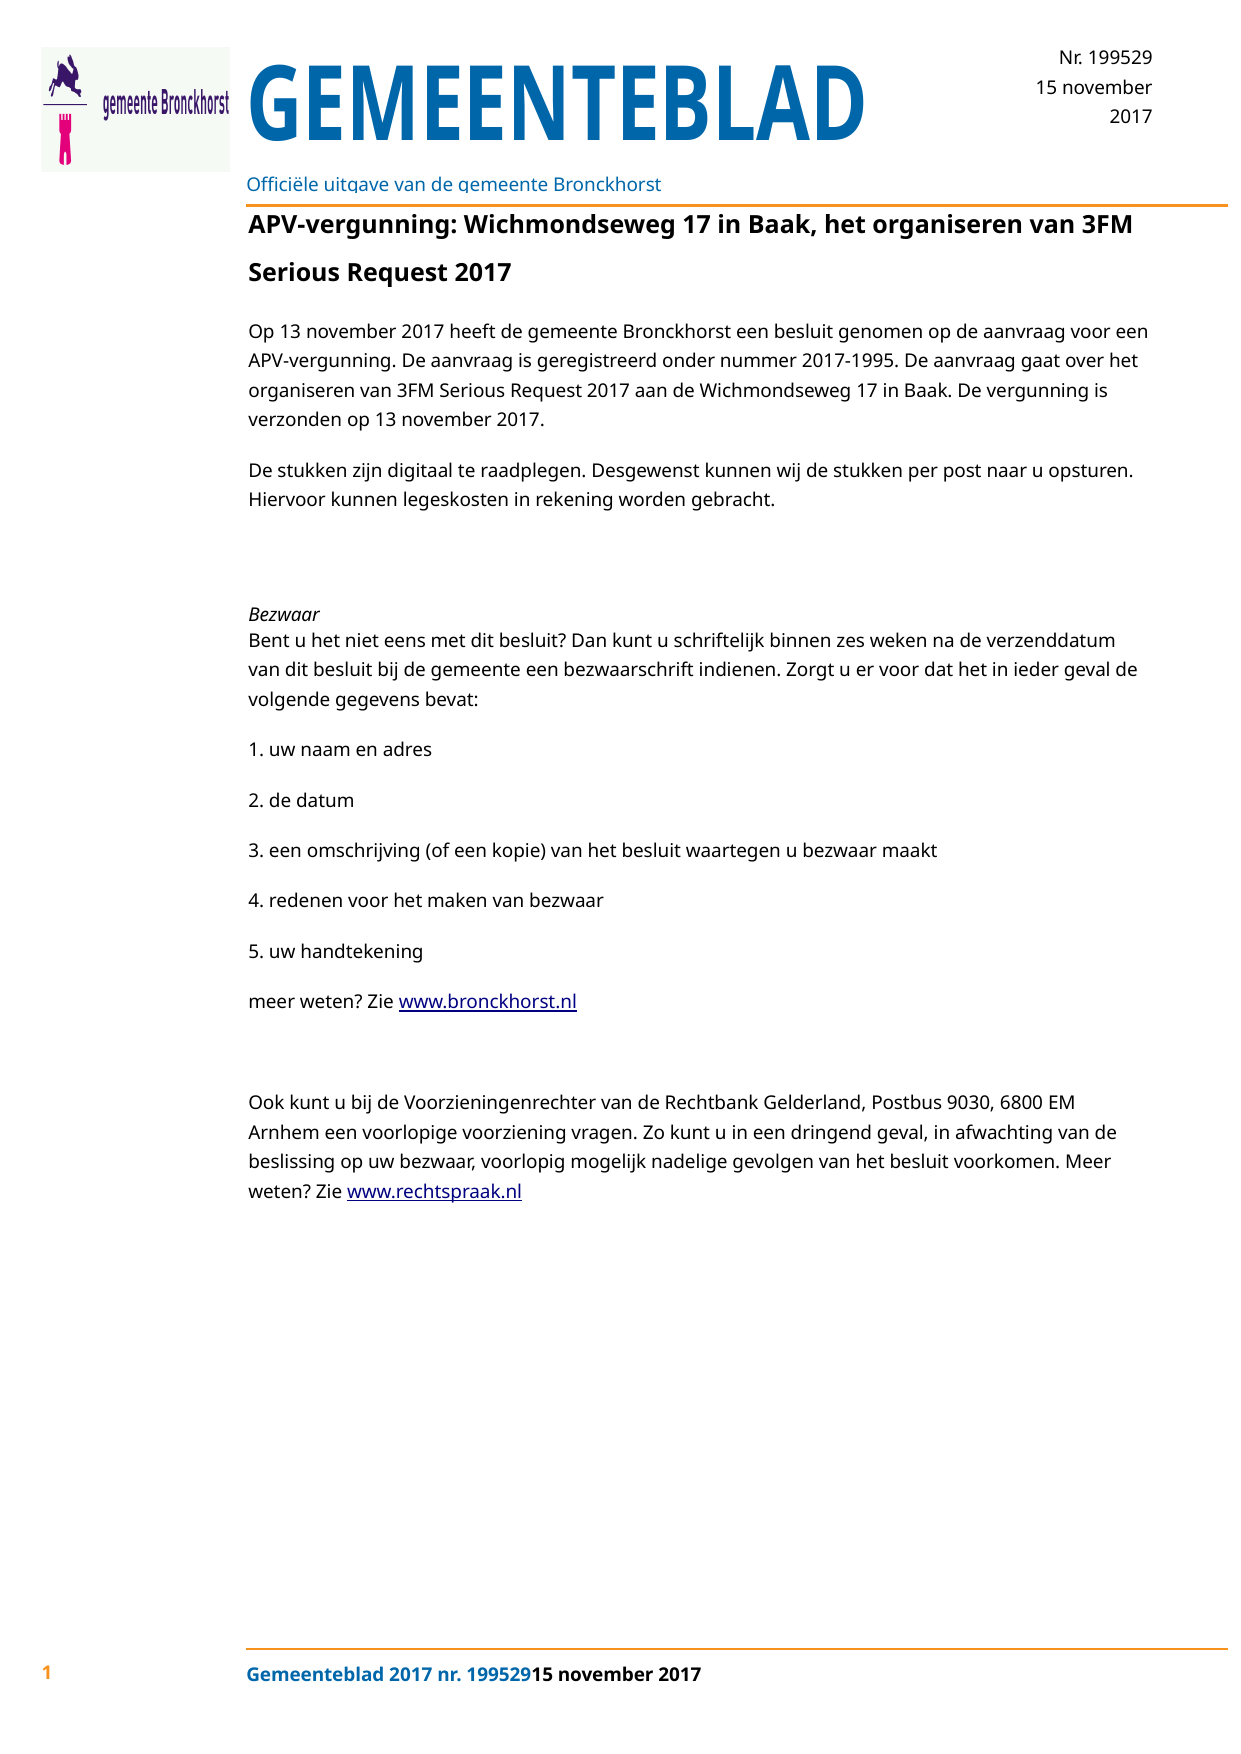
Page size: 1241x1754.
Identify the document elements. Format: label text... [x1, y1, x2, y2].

text De stukken zijn digitaal te raadplegen. Desgewenst kunnen wij de stukken per post naar u opsturen. Hiervoor kunnen legeskosten in rekening worden gebracht. [248, 457, 1152, 512]
text Op 13 november 2017 heeft de gemeente Bronckhorst een besluit genomen op de aanvraag voor een APV-vergunning. De aanvraag is geregistreerd onder nummer 2017-1995. De aanvraag gaat over het organiseren van 3FM Serious Request 2017 aan de Wichmondseweg 17 in Baak. De vergunning is verzonden op 13 november 2017. [248, 318, 1152, 432]
text 4. redenen voor het maken van bezwaar [248, 888, 1152, 913]
text 3. een omschrijving (of een kopie) van het besluit waartegen u bezwaar maakt [248, 837, 1152, 863]
picture [41, 47, 231, 172]
text Ook kunt u bij de Voorzieningenrechter van de Rechtbank Gelderland, Postbus 9030, 6800 EM Arnhem een voorlopige voorziening vragen. Zo kunt u in een dringend geval, in afwachting van de beslissing op uw bezwaar, voorlopig mogelijk nadelige gevolgen van het besluit voorkomen. Meer weten? Zie www.rechtspraak.nl [248, 1089, 1152, 1204]
text Bezwaar [248, 601, 1152, 627]
text Bent u het niet eens met dit besluit? Dan kunt u schriftelijk binnen zes weken na de verzenddatum van dit besluit bij de gemeente een bezwaarschrift indienen. Zorgt u er voor dat het in ieder geval de volgende gegevens bevat: [248, 627, 1152, 712]
text meer weten? Zie www.bronckhorst.nl [248, 988, 1152, 1014]
text 2. de datum [248, 787, 1152, 812]
text 1. uw naam en adres [248, 736, 1152, 762]
text APV-vergunning: Wichmondseweg 17 in Baak, het organiseren van 3FM Serious Request 2017 [248, 207, 1152, 288]
text 5. uw handtekening [248, 938, 1152, 964]
